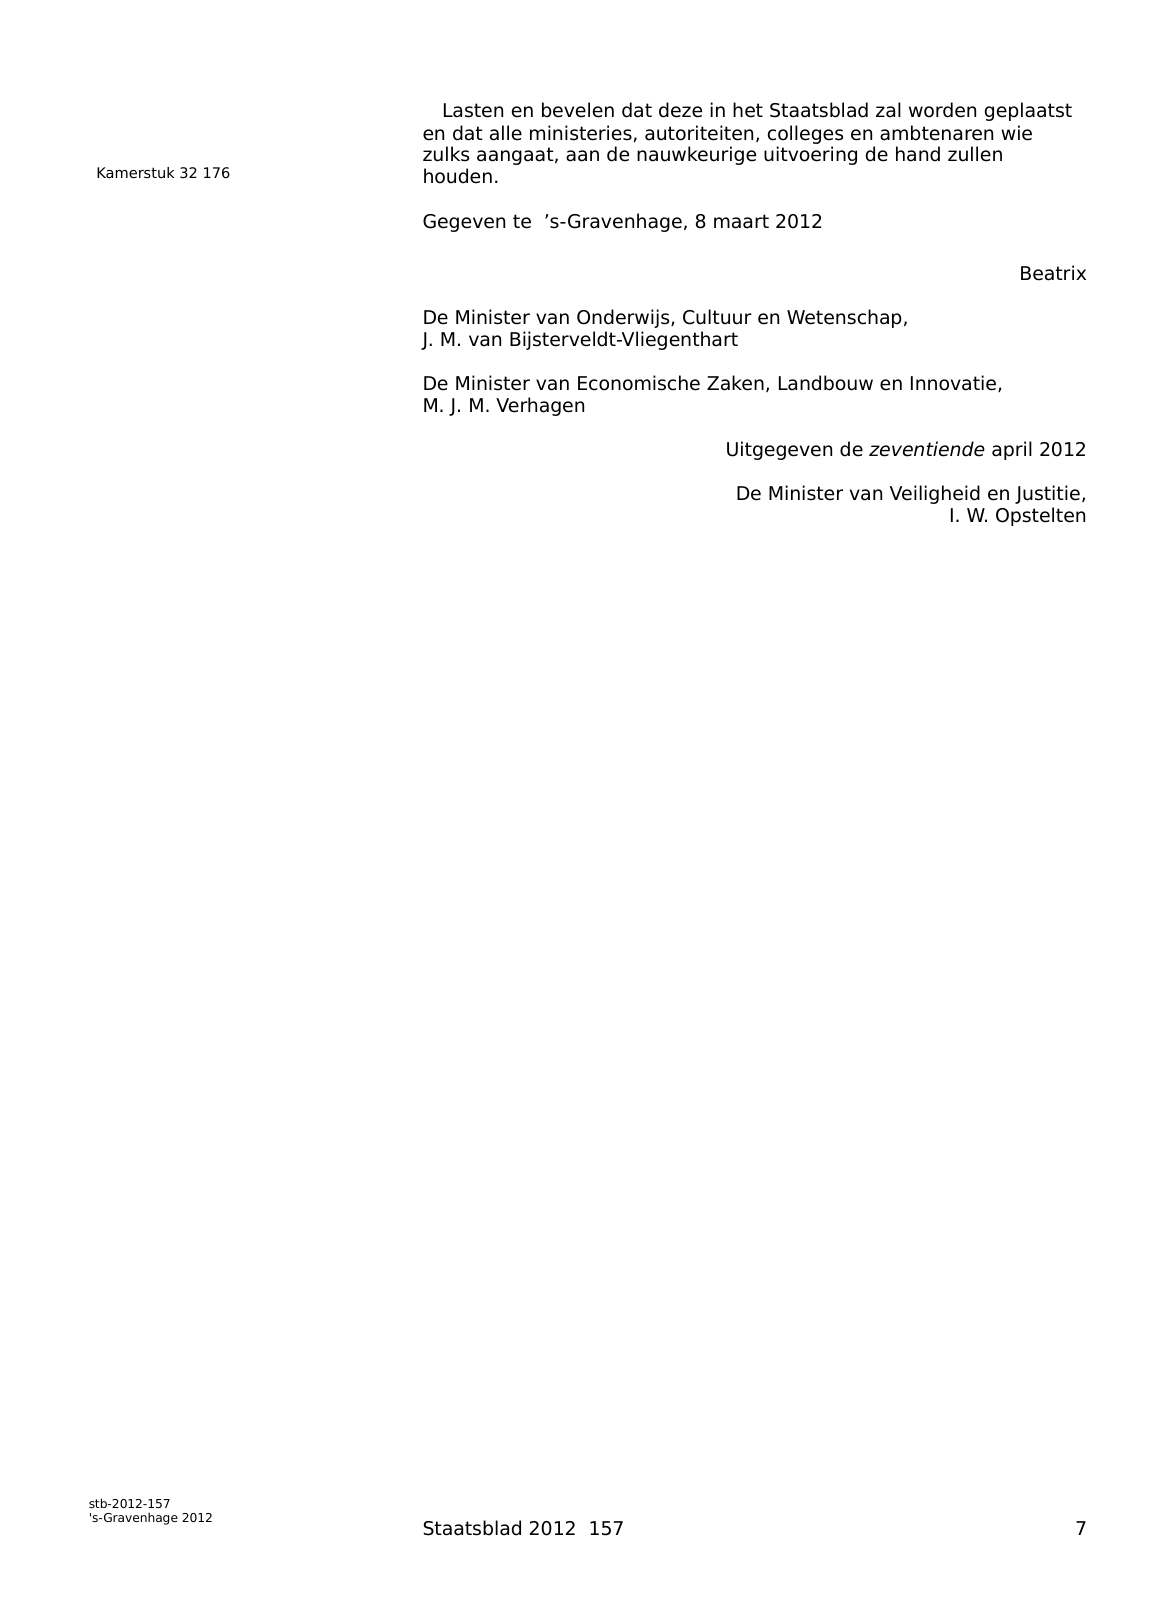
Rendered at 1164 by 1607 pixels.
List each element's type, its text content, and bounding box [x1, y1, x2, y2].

text Uitgegeven de zeventiende april 2012 [422, 439, 1087, 461]
text 's-Gravenhage 2012 [88, 1511, 323, 1525]
text De Minister van Veiligheid en Justitie, I. W. Opstelten [422, 483, 1087, 527]
text Gegeven te ’s-Gravenhage, 8 maart 2012 [422, 211, 1087, 232]
text Lasten en bevelen dat deze in het Staatsblad zal worden geplaatst en dat alle ministeries, autoriteiten, colleges en ambtenaren wie zulks aangaat, aan de nauwkeurige uitvoering de hand zullen houden. [422, 100, 1087, 188]
text Beatrix [422, 262, 1087, 284]
text De Minister van Economische Zaken, Landbouw en Innovatie, M. J. M. Verhagen [422, 373, 1087, 417]
text stb-2012-157 [88, 1497, 323, 1511]
text Kamerstuk 32 176 [77, 165, 396, 182]
text De Minister van Onderwijs, Cultuur en Wetenschap, J. M. van Bijsterveldt-Vliegenthart [422, 307, 1087, 351]
